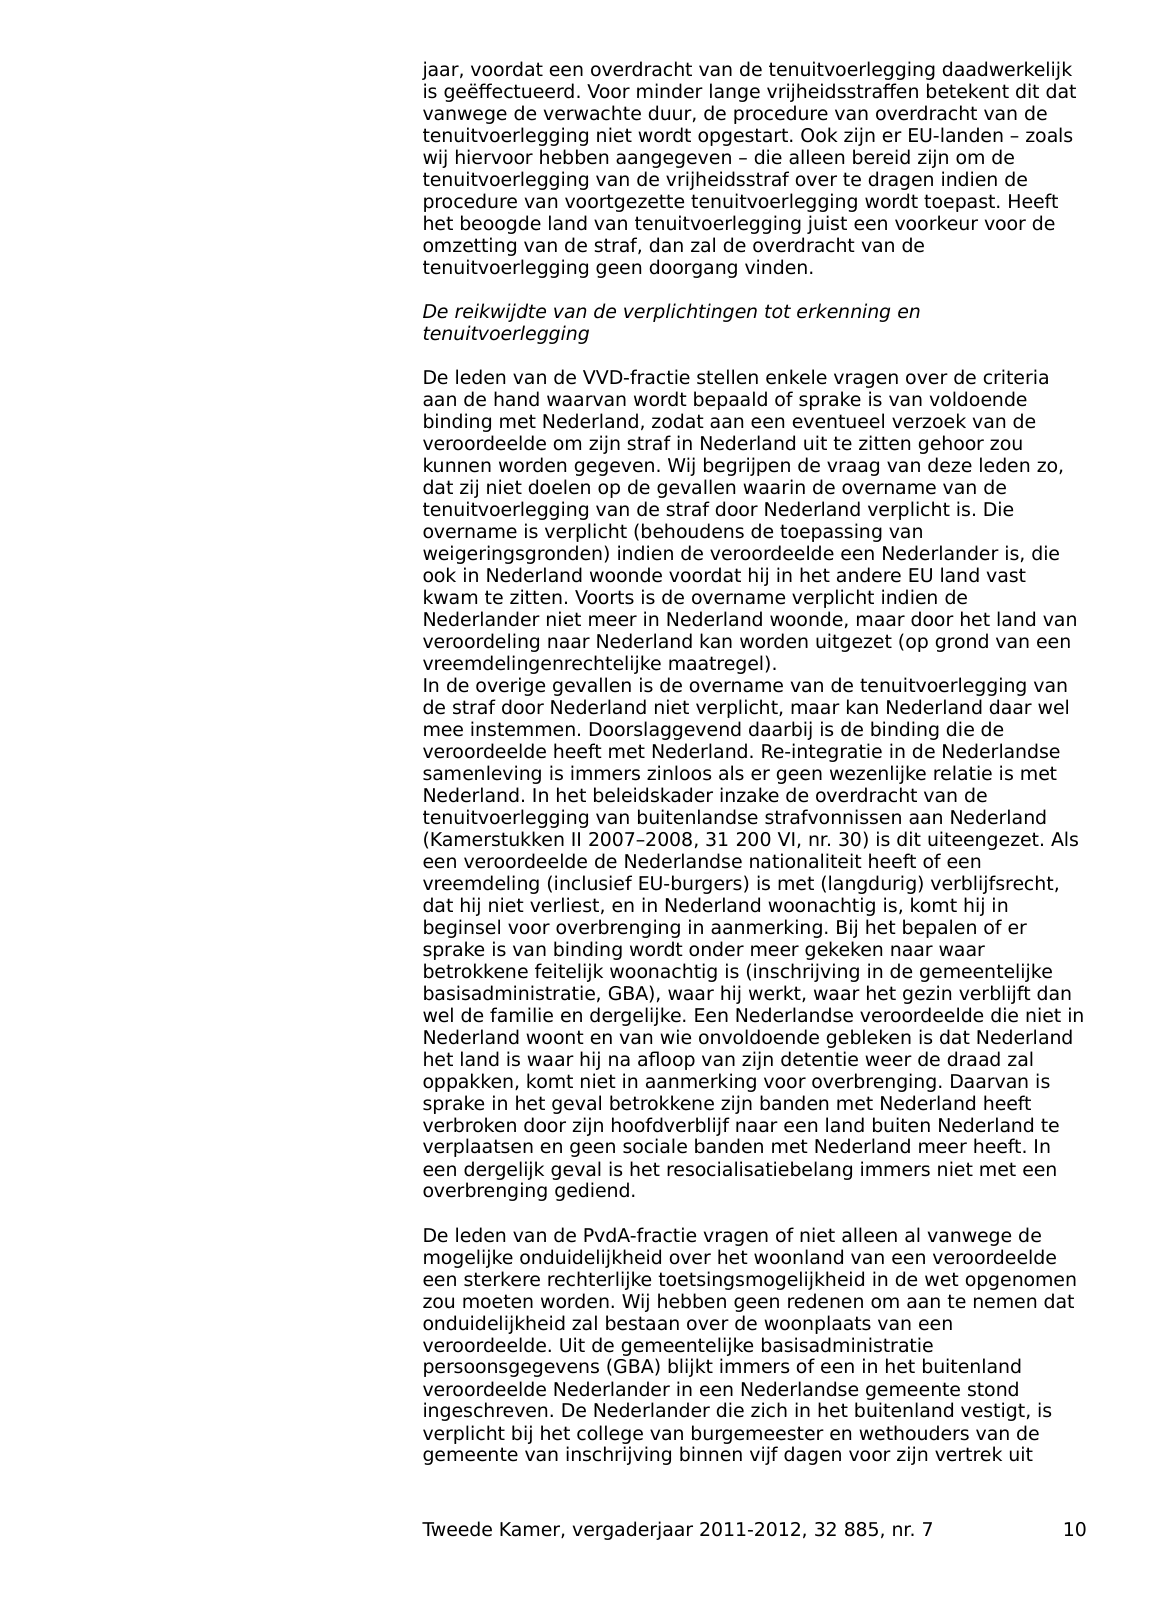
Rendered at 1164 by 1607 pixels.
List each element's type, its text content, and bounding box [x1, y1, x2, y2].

text De leden van de VVD-fractie stellen enkele vragen over de criteria aan de hand waarvan wordt bepaald of sprake is van voldoende binding met Nederland, zodat aan een eventueel verzoek van de veroordeelde om zijn straf in Nederland uit te zitten gehoor zou kunnen worden gegeven. Wij begrijpen de vraag van deze leden zo, dat zij niet doelen op de gevallen waarin de overname van de tenuitvoerlegging van de straf door Nederland verplicht is. Die overname is verplicht (behoudens de toepassing van weigeringsgronden) indien de veroordeelde een Nederlander is, die ook in Nederland woonde voordat hij in het andere EU land vast kwam te zitten. Voorts is de overname verplicht indien de Nederlander niet meer in Nederland woonde, maar door het land van veroordeling naar Nederland kan worden uitgezet (op grond van een vreemdelingenrechtelijke maatregel). [422, 367, 1087, 675]
text De leden van de PvdA-fractie vragen of niet alleen al vanwege de mogelijke onduidelijkheid over het woonland van een veroordeelde een sterkere rechterlijke toetsingsmogelijkheid in de wet opgenomen zou moeten worden. Wij hebben geen redenen om aan te nemen dat onduidelijkheid zal bestaan over de woonplaats van een veroordeelde. Uit de gemeentelijke basisadministratie persoonsgegevens (GBA) blijkt immers of een in het buitenland veroordeelde Nederlander in een Nederlandse gemeente stond ingeschreven. De Nederlander die zich in het buitenland vestigt, is verplicht bij het college van burgemeester en wethouders van de gemeente van inschrijving binnen vijf dagen voor zijn vertrek uit [422, 1224, 1087, 1466]
text In de overige gevallen is de overname van de tenuitvoerlegging van de straf door Nederland niet verplicht, maar kan Nederland daar wel mee instemmen. Doorslaggevend daarbij is de binding die de veroordeelde heeft met Nederland. Re-integratie in de Nederlandse samenleving is immers zinloos als er geen wezenlijke relatie is met Nederland. In het beleidskader inzake de overdracht van de tenuitvoerlegging van buitenlandse strafvonnissen aan Nederland (Kamerstukken II 2007–2008, 31 200 VI, nr. 30) is dit uiteengezet. Als een veroordeelde de Nederlandse nationaliteit heeft of een vreemdeling (inclusief EU-burgers) is met (langdurig) verblijfsrecht, dat hij niet verliest, en in Nederland woonachtig is, komt hij in beginsel voor overbrenging in aanmerking. Bij het bepalen of er sprake is van binding wordt onder meer gekeken naar waar betrokkene feitelijk woonachtig is (inschrijving in de gemeentelijke basisadministratie, GBA), waar hij werkt, waar het gezin verblijft dan wel de familie en dergelijke. Een Nederlandse veroordeelde die niet in Nederland woont en van wie onvoldoende gebleken is dat Nederland het land is waar hij na afloop van zijn detentie weer de draad zal oppakken, komt niet in aanmerking voor overbrenging. Daarvan is sprake in het geval betrokkene zijn banden met Nederland heeft verbroken door zijn hoofdverblijf naar een land buiten Nederland te verplaatsen en geen sociale banden met Nederland meer heeft. In een dergelijk geval is het resocialisatiebelang immers niet met een overbrenging gediend. [422, 675, 1087, 1202]
subtitle De reikwijdte van de verplichtingen tot erkenning en tenuitvoerlegging [422, 301, 1087, 345]
text jaar, voordat een overdracht van de tenuitvoerlegging daadwerkelijk is geëffectueerd. Voor minder lange vrijheidsstraffen betekent dit dat vanwege de verwachte duur, de procedure van overdracht van de tenuitvoerlegging niet wordt opgestart. Ook zijn er EU-landen – zoals wij hiervoor hebben aangegeven – die alleen bereid zijn om de tenuitvoerlegging van de vrijheidsstraf over te dragen indien de procedure van voortgezette tenuitvoerlegging wordt toepast. Heeft het beoogde land van tenuitvoerlegging juist een voorkeur voor de omzetting van de straf, dan zal de overdracht van de tenuitvoerlegging geen doorgang vinden. [422, 59, 1087, 279]
